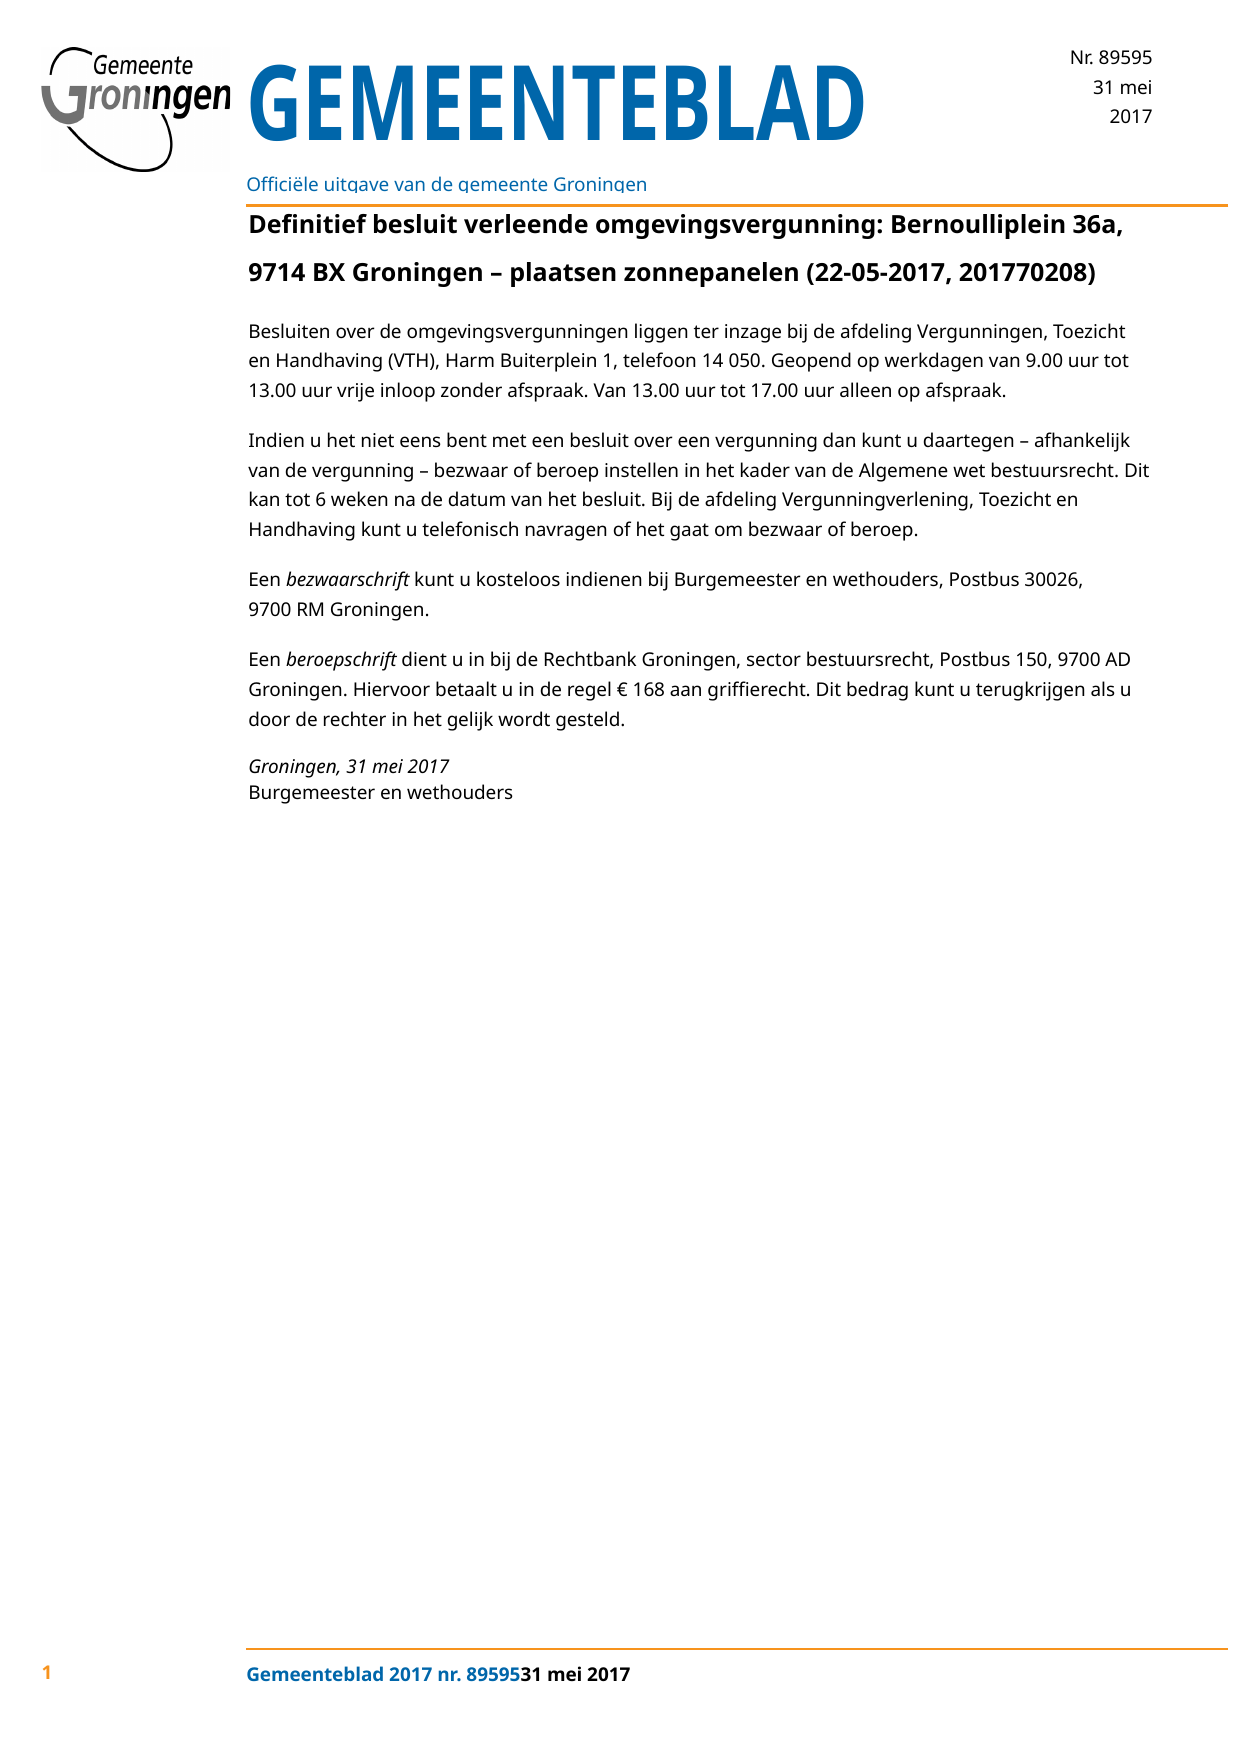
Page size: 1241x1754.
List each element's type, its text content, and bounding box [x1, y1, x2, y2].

text Indien u het niet eens bent met een besluit over een vergunning dan kunt u daartegen – afhankelijk van de vergunning – bezwaar of beroep instellen in het kader van de Algemene wet bestuursrecht. Dit kan tot 6 weken na de datum van het besluit. Bij de afdeling Vergunningverlening, Toezicht en Handhaving kunt u telefonisch navragen of het gaat om bezwaar of beroep. [248, 427, 1152, 542]
text Een bezwaarschrift kunt u kosteloos indienen bij Burgemeester en wethouders, Postbus 30026, 9700 RM Groningen. [248, 567, 1152, 622]
text Besluiten over de omgevingsvergunningen liggen ter inzage bij de afdeling Vergunningen, Toezicht en Handhaving (VTH), Harm Buiterplein 1, telefoon 14 050. Geopend op werkdagen van 9.00 uur tot 13.00 uur vrije inloop zonder afspraak. Van 13.00 uur tot 17.00 uur alleen op afspraak. [248, 318, 1152, 403]
text Groningen, 31 mei 2017 [248, 754, 1152, 779]
picture [41, 47, 231, 172]
text Een beroepschrift dient u in bij de Rechtbank Groningen, sector bestuursrecht, Postbus 150, 9700 AD Groningen. Hiervoor betaalt u in de regel € 168 aan griffierecht. Dit bedrag kunt u terugkrijgen als u door de rechter in het gelijk wordt gesteld. [248, 647, 1152, 732]
text Definitief besluit verleende omgevingsvergunning: Bernoulliplein 36a, 9714 BX Groningen – plaatsen zonnepanelen (22-05-2017, 201770208) [248, 207, 1152, 288]
text Burgemeester en wethouders [248, 779, 1152, 805]
